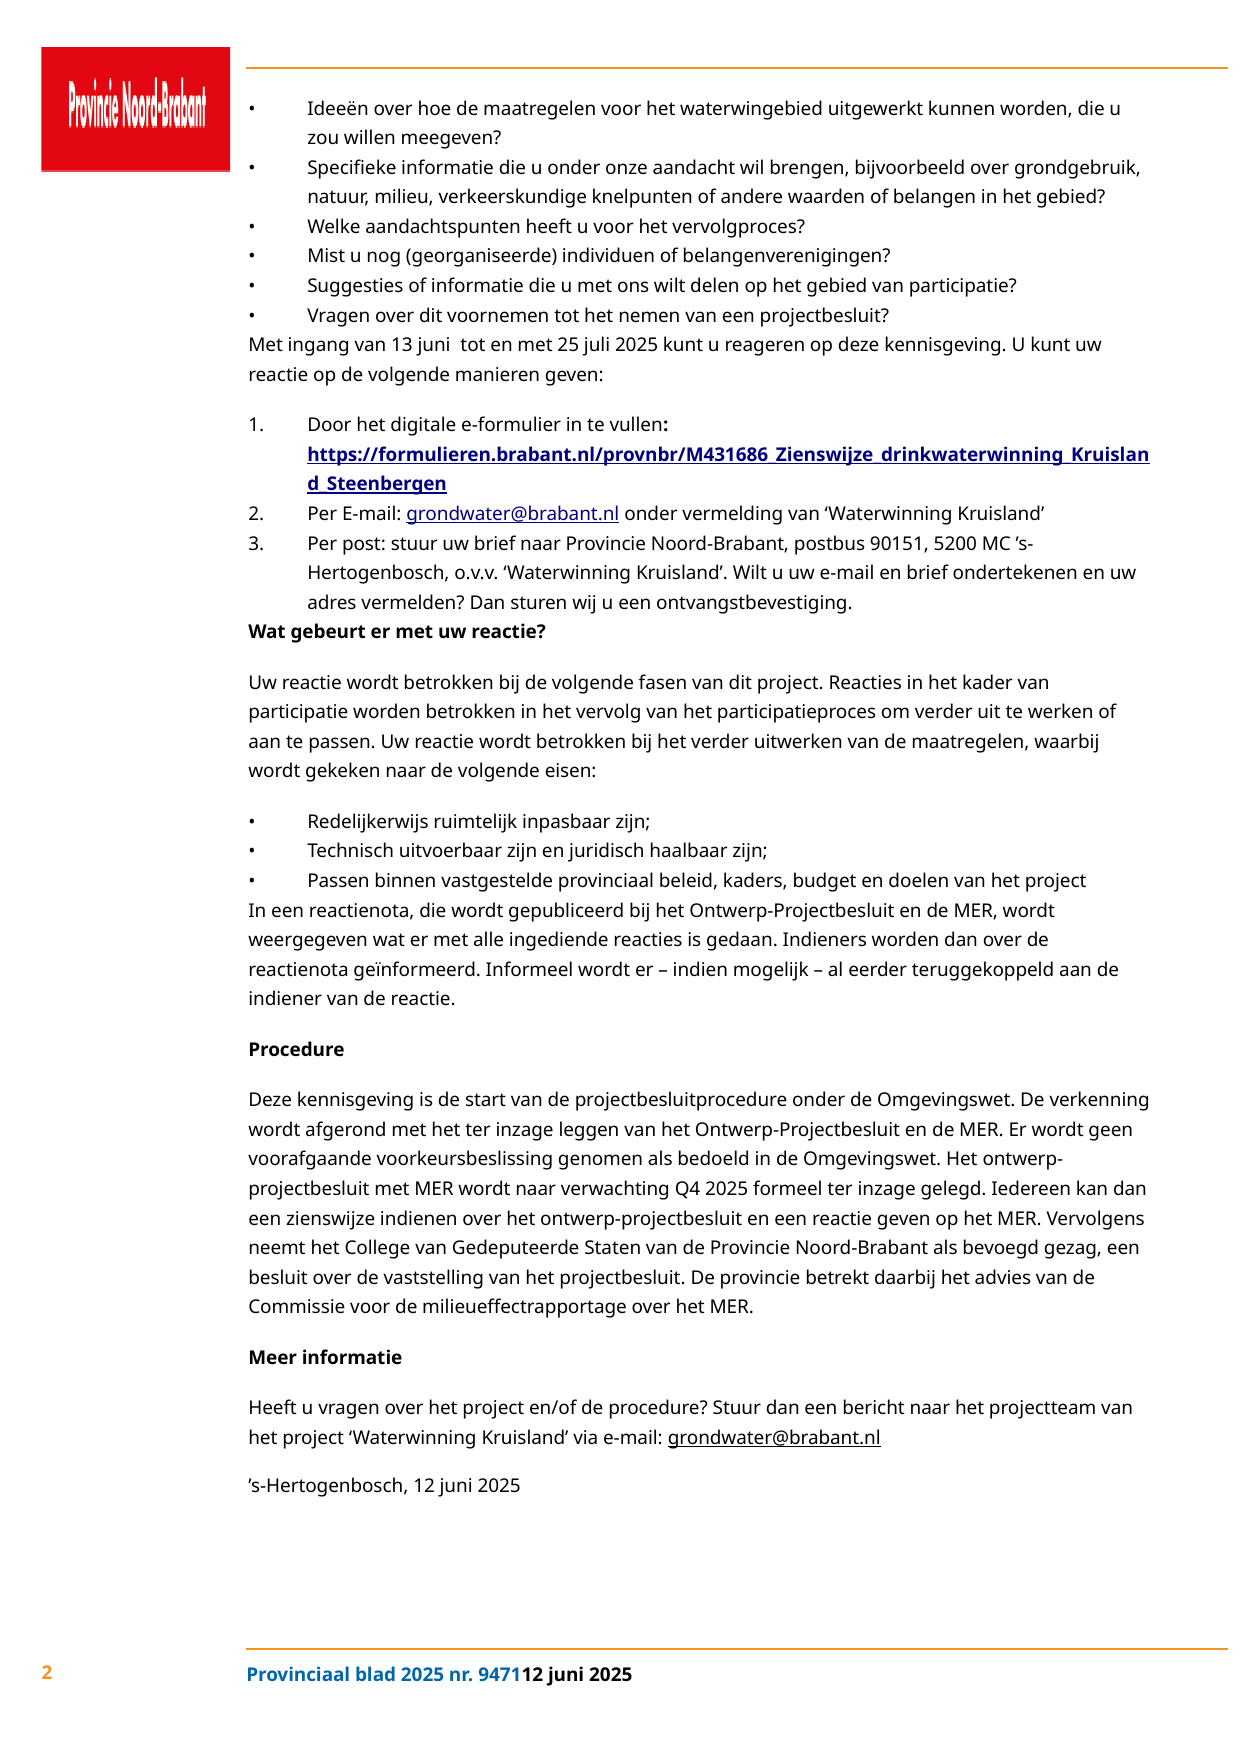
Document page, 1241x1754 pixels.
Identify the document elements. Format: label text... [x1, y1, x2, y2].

picture [41, 47, 231, 172]
list Welke aandachtspunten heeft u voor het vervolgproces? [248, 213, 1152, 239]
list Suggesties of informatie die u met ons wilt delen op het gebied van participatie? [248, 272, 1152, 298]
list Per post: stuur uw brief naar Provincie Noord-Brabant, postbus 90151, 5200 MC ’s-Hertogenbosch, o.v.v. ‘Waterwinning Kruisland’. Wilt u uw e-mail en brief ondertekenen en uw adres vermelden? Dan sturen wij u een ontvangstbevestiging. [248, 530, 1152, 615]
text Meer informatie [248, 1344, 1152, 1370]
text Procedure [248, 1036, 1152, 1062]
text Met ingang van 13 juni tot en met 25 juli 2025 kunt u reageren op deze kennisgeving. U kunt uw reactie op de volgende manieren geven: [248, 331, 1152, 387]
text Deze kennisgeving is de start van de projectbesluitprocedure onder de Omgevingswet. De verkenning wordt afgerond met het ter inzage leggen van het Ontwerp-Projectbesluit en de MER. Er wordt geen voorafgaande voorkeursbeslissing genomen als bedoeld in de Omgevingswet. Het ontwerp-projectbesluit met MER wordt naar verwachting Q4 2025 formeel ter inzage gelegd. Iedereen kan dan een zienswijze indienen over het ontwerp-projectbesluit en een reactie geven op het MER. Vervolgens neemt het College van Gedeputeerde Staten van de Provincie Noord-Brabant als bevoegd gezag, een besluit over de vaststelling van het projectbesluit. De provincie betrekt daarbij het advies van de Commissie voor de milieueffectrapportage over het MER. [248, 1086, 1152, 1319]
list Passen binnen vastgestelde provinciaal beleid, kaders, budget en doelen van het project [248, 867, 1152, 893]
list Per E-mail: grondwater@brabant.nl onder vermelding van ‘Waterwinning Kruisland’ [248, 500, 1152, 526]
list Vragen over dit voornemen tot het nemen van een projectbesluit? [248, 302, 1152, 328]
list Redelijkerwijs ruimtelijk inpasbaar zijn; [248, 808, 1152, 834]
text In een reactienota, die wordt gepubliceerd bij het Ontwerp-Projectbesluit en de MER, wordt weergegeven wat er met alle ingediende reacties is gedaan. Indieners worden dan over de reactienota geïnformeerd. Informeel wordt er – indien mogelijk – al eerder teruggekoppeld aan de indiener van de reactie. [248, 897, 1152, 1011]
text Wat gebeurt er met uw reactie? [248, 618, 1152, 644]
text Heeft u vragen over het project en/of de procedure? Stuur dan een bericht naar het projectteam van het project ‘Waterwinning Kruisland’ via e-mail: grondwater@brabant.nl [248, 1394, 1152, 1450]
list Mist u nog (georganiseerde) individuen of belangenverenigingen? [248, 243, 1152, 268]
list Technisch uitvoerbaar zijn en juridisch haalbaar zijn; [248, 838, 1152, 863]
text ’s-Hertogenbosch, 12 juni 2025 [248, 1472, 1152, 1497]
list Specifieke informatie die u onder onze aandacht wil brengen, bijvoorbeeld over grondgebruik, natuur, milieu, verkeerskundige knelpunten of andere waarden of belangen in het gebied? [248, 154, 1152, 209]
text Uw reactie wordt betrokken bij de volgende fasen van dit project. Reacties in het kader van participatie worden betrokken in het vervolg van het participatieproces om verder uit te werken of aan te passen. Uw reactie wordt betrokken bij het verder uitwerken van de maatregelen, waarbij wordt gekeken naar de volgende eisen: [248, 669, 1152, 783]
list Door het digitale e-formulier in te vullen: https://formulieren.brabant.nl/provnbr/M431686_Zienswijze_drinkwaterwinning_Kruisland_Steenbergen [248, 411, 1152, 496]
list Ideeën over hoe de maatregelen voor het waterwingebied uitgewerkt kunnen worden, die u zou willen meegeven? [248, 95, 1152, 150]
